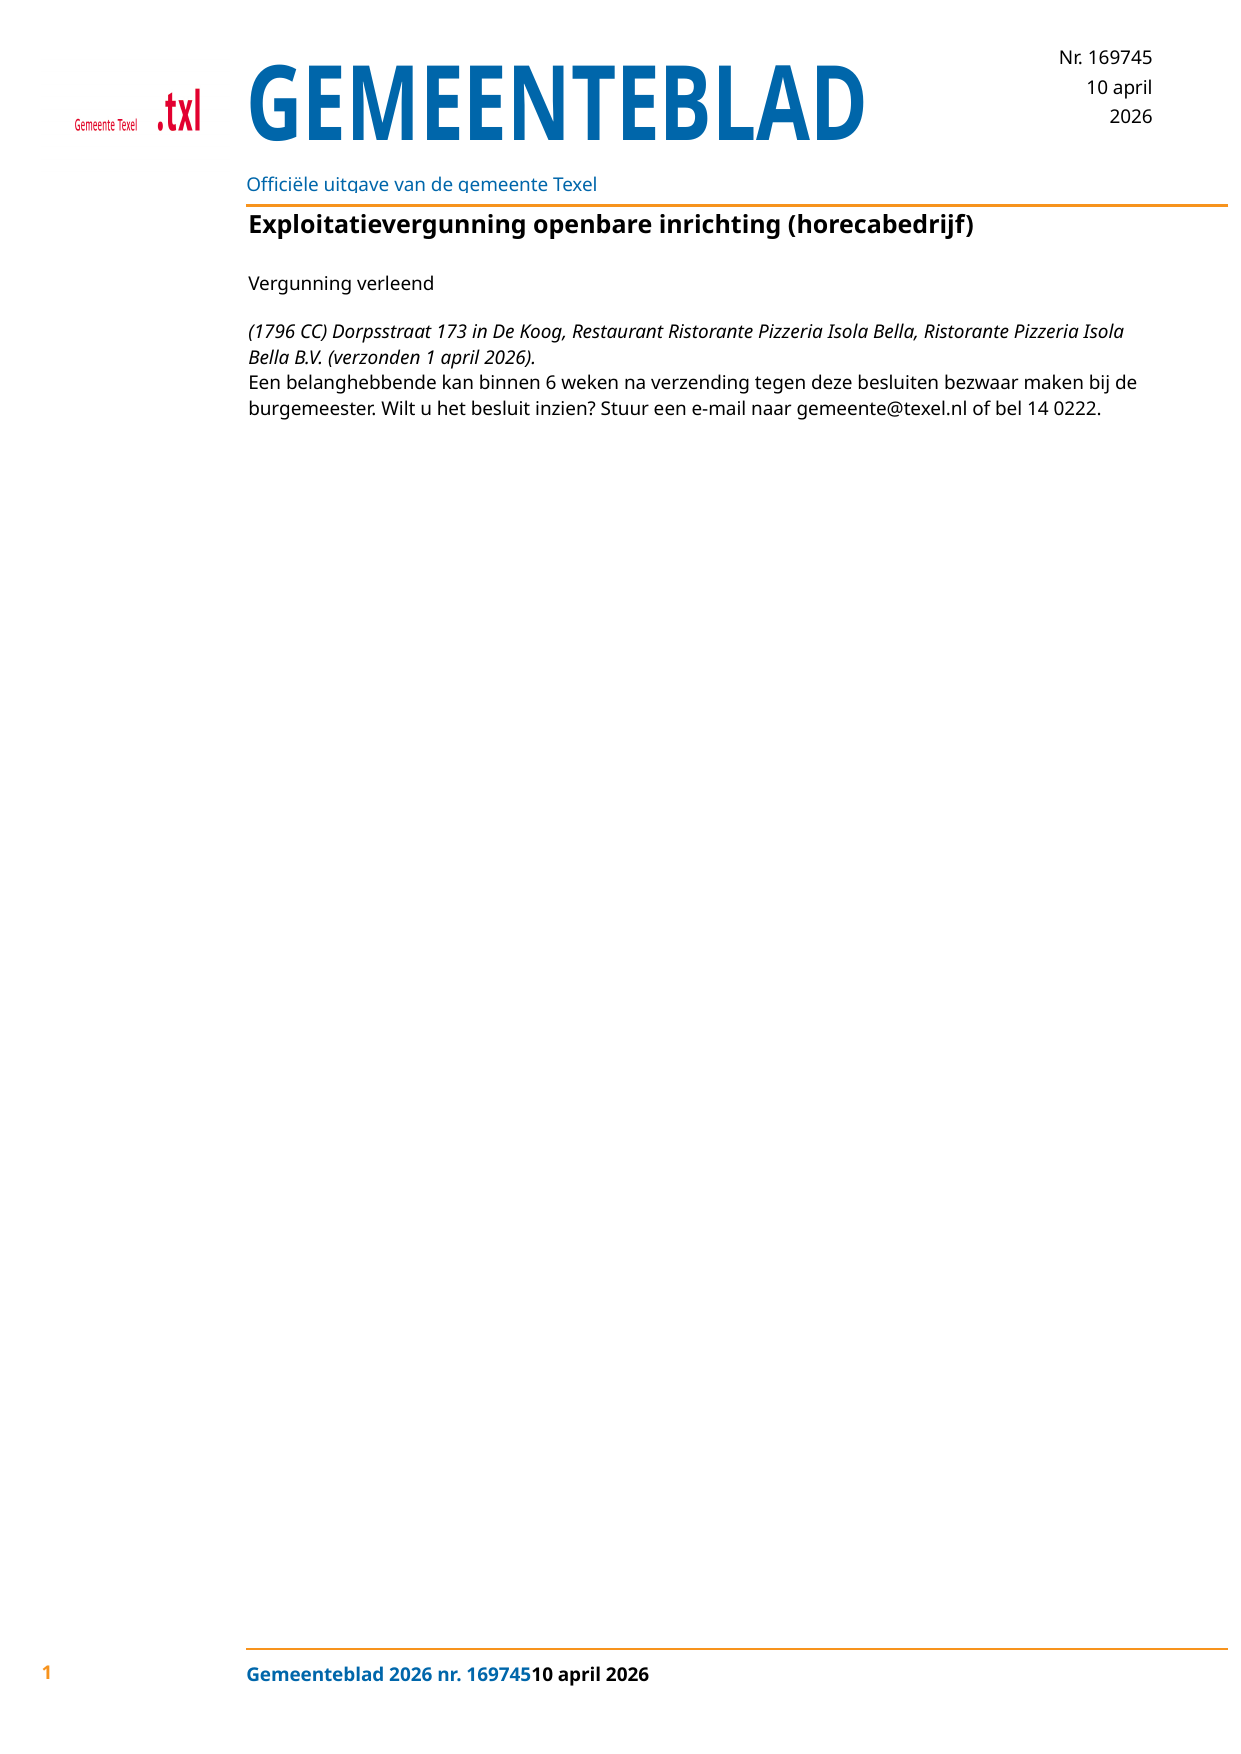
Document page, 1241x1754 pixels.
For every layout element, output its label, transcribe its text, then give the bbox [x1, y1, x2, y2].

text Vergunning verleend [248, 270, 1152, 296]
text (1796 CC) Dorpsstraat 173 in De Koog, Restaurant Ristorante Pizzeria Isola Bella, Ristorante Pizzeria Isola Bella B.V. (verzonden 1 april 2026). [248, 318, 1152, 369]
text Een belanghebbende kan binnen 6 weken na verzending tegen deze besluiten bezwaar maken bij de burgemeester. Wilt u het besluit inzien? Stuur een e-mail naar gemeente@texel.nl of bel 14 0222. [248, 369, 1152, 421]
picture [41, 47, 231, 172]
text Exploitatievergunning openbare inrichting (horecabedrijf) [248, 207, 1152, 241]
